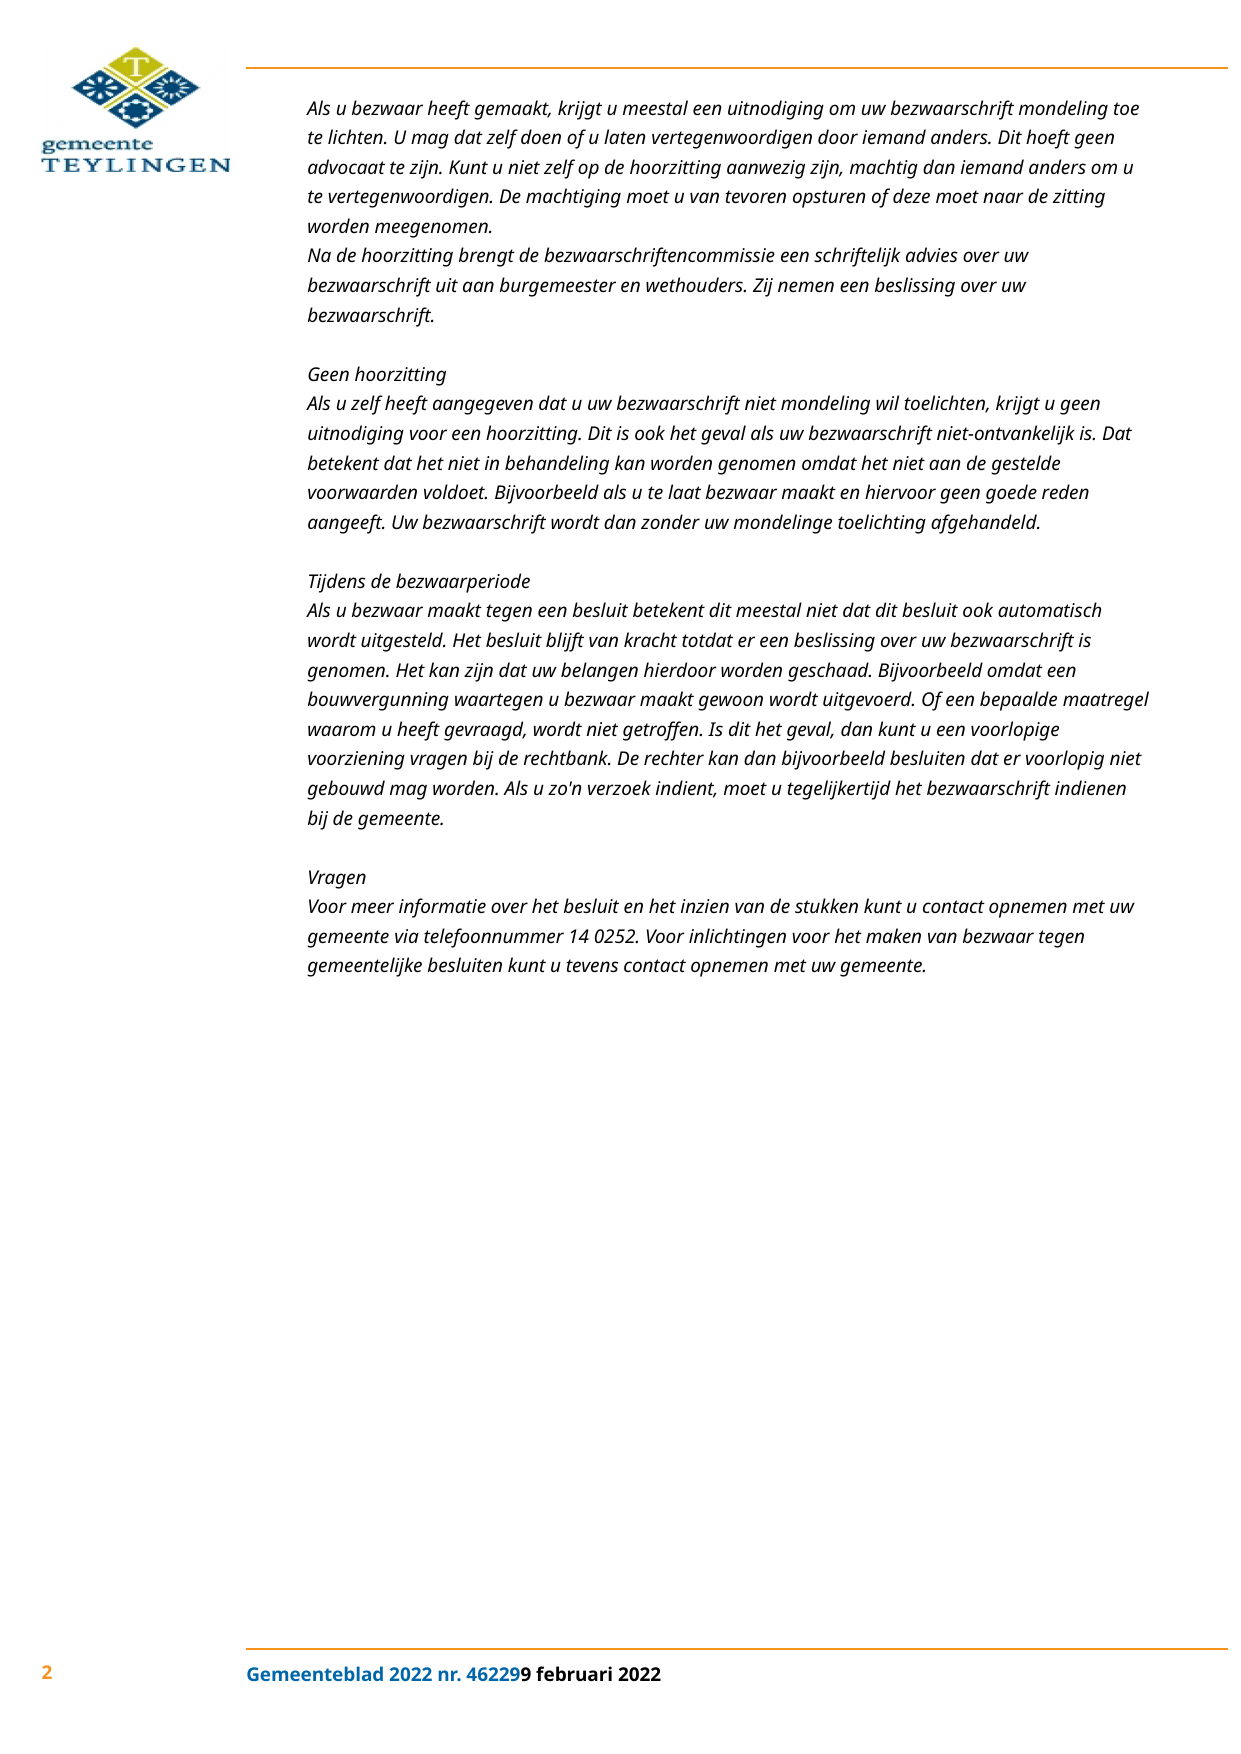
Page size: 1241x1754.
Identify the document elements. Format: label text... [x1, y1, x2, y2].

list Tijdens de bezwaarperiode [248, 568, 1152, 594]
picture [41, 47, 231, 172]
list Als u bezwaar heeft gemaakt, krijgt u meestal een uitnodiging om uw bezwaarschrift mondeling toe te lichten. U mag dat zelf doen of u laten vertegenwoordigen door iemand anders. Dit hoeft geen advocaat te zijn. Kunt u niet zelf op de hoorzitting aanwezig zijn, machtig dan iemand anders om u te vertegenwoordigen. De machtiging moet u van tevoren opsturen of deze moet naar de zitting worden meegenomen. [248, 95, 1152, 239]
list Na de hoorzitting brengt de bezwaarschriftencommissie een schriftelijk advies over uw bezwaarschrift uit aan burgemeester en wethouders. Zij nemen een beslissing over uw bezwaarschrift. [248, 243, 1152, 328]
list Als u zelf heeft aangegeven dat u uw bezwaarschrift niet mondeling wil toelichten, krijgt u geen uitnodiging voor een hoorzitting. Dit is ook het geval als uw bezwaarschrift niet-ontvankelijk is. Dat betekent dat het niet in behandeling kan worden genomen omdat het niet aan de gestelde voorwaarden voldoet. Bijvoorbeeld als u te laat bezwaar maakt en hiervoor geen goede reden aangeeft. Uw bezwaarschrift wordt dan zonder uw mondelinge toelichting afgehandeld. [248, 391, 1152, 535]
list Geen hoorzitting [248, 361, 1152, 387]
list Voor meer informatie over het besluit en het inzien van de stukken kunt u contact opnemen met uw gemeente via telefoonnummer 14 0252. Voor inlichtingen voor het maken van bezwaar tegen gemeentelijke besluiten kunt u tevens contact opnemen met uw gemeente. [248, 893, 1152, 978]
list Als u bezwaar maakt tegen een besluit betekent dit meestal niet dat dit besluit ook automatisch wordt uitgesteld. Het besluit blijft van kracht totdat er een beslissing over uw bezwaarschrift is genomen. Het kan zijn dat uw belangen hierdoor worden geschaad. Bijvoorbeeld omdat een bouwvergunning waartegen u bezwaar maakt gewoon wordt uitgevoerd. Of een bepaalde maatregel waarom u heeft gevraagd, wordt niet getroffen. Is dit het geval, dan kunt u een voorlopige voorziening vragen bij de rechtbank. De rechter kan dan bijvoorbeeld besluiten dat er voorlopig niet gebouwd mag worden. Als u zo'n verzoek indient, moet u tegelijkertijd het bezwaarschrift indienen bij de gemeente. [248, 598, 1152, 831]
list Vragen [248, 864, 1152, 890]
